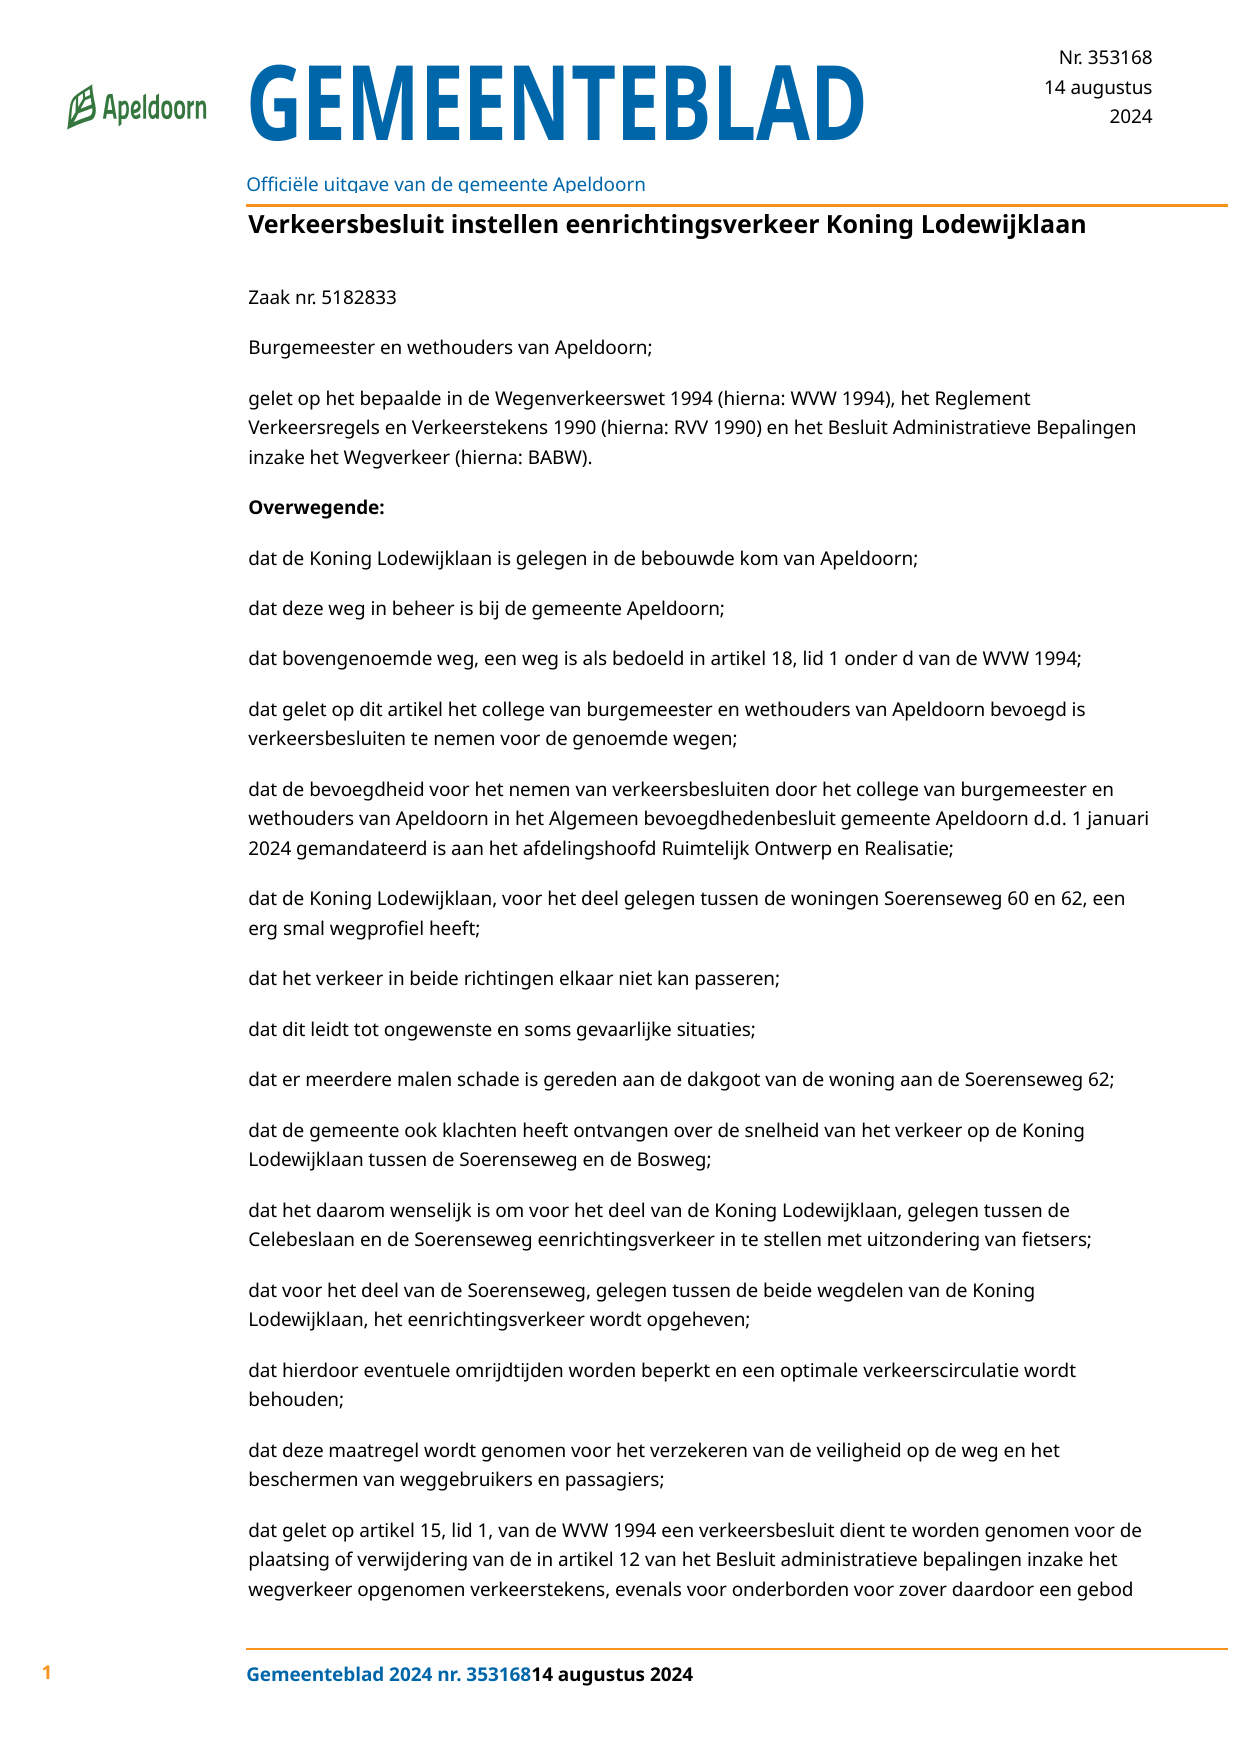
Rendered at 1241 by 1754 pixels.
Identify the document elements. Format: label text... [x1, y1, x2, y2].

text dat dit leidt tot ongewenste en soms gevaarlijke situaties; [248, 1016, 1152, 1042]
text dat gelet op dit artikel het college van burgemeester en wethouders van Apeldoorn bevoegd is verkeersbesluiten te nemen voor de genoemde wegen; [248, 696, 1152, 751]
text dat de bevoegdheid voor het nemen van verkeersbesluiten door het college van burgemeester en wethouders van Apeldoorn in het Algemeen bevoegdhedenbesluit gemeente Apeldoorn d.d. 1 januari 2024 gemandateerd is aan het afdelingshoofd Ruimtelijk Ontwerp en Realisatie; [248, 776, 1152, 861]
text dat het verkeer in beide richtingen elkaar niet kan passeren; [248, 966, 1152, 991]
text dat deze weg in beheer is bij de gemeente Apeldoorn; [248, 595, 1152, 621]
text dat hierdoor eventuele omrijdtijden worden beperkt en een optimale verkeerscirculatie wordt behouden; [248, 1357, 1152, 1412]
text Overwegende: [248, 494, 1152, 520]
text dat de gemeente ook klachten heeft ontvangen over de snelheid van het verkeer op de Koning Lodewijklaan tussen de Soerenseweg en de Bosweg; [248, 1117, 1152, 1172]
text dat de Koning Lodewijklaan is gelegen in de bebouwde kom van Apeldoorn; [248, 545, 1152, 571]
text Zaak nr. 5182833 [248, 284, 1152, 310]
text dat het daarom wenselijk is om voor het deel van de Koning Lodewijklaan, gelegen tussen de Celebeslaan en de Soerenseweg eenrichtingsverkeer in te stellen met uitzondering van fietsers; [248, 1197, 1152, 1252]
text Burgemeester en wethouders van Apeldoorn; [248, 334, 1152, 360]
text dat deze maatregel wordt genomen voor het verzekeren van de veiligheid op de weg en het beschermen van weggebruikers en passagiers; [248, 1437, 1152, 1492]
text dat de Koning Lodewijklaan, voor het deel gelegen tussen de woningen Soerenseweg 60 en 62, een erg smal wegprofiel heeft; [248, 886, 1152, 941]
text dat bovengenoemde weg, een weg is als bedoeld in artikel 18, lid 1 onder d van de WVW 1994; [248, 646, 1152, 671]
text dat voor het deel van de Soerenseweg, gelegen tussen de beide wegdelen van de Koning Lodewijklaan, het eenrichtingsverkeer wordt opgeheven; [248, 1277, 1152, 1332]
text dat gelet op artikel 15, lid 1, van de WVW 1994 een verkeersbesluit dient te worden genomen voor de plaatsing of verwijdering van de in artikel 12 van het Besluit administratieve bepalingen inzake het wegverkeer opgenomen verkeerstekens, evenals voor onderborden voor zover daardoor een gebod [248, 1517, 1152, 1602]
picture [41, 47, 231, 172]
text dat er meerdere malen schade is gereden aan de dakgoot van de woning aan de Soerenseweg 62; [248, 1066, 1152, 1092]
text Verkeersbesluit instellen eenrichtingsverkeer Koning Lodewijklaan [248, 207, 1152, 241]
text gelet op het bepaalde in de Wegenverkeerswet 1994 (hierna: WVW 1994), het Reglement Verkeersregels en Verkeerstekens 1990 (hierna: RVV 1990) en het Besluit Administratieve Bepalingen inzake het Wegverkeer (hierna: BABW). [248, 385, 1152, 470]
